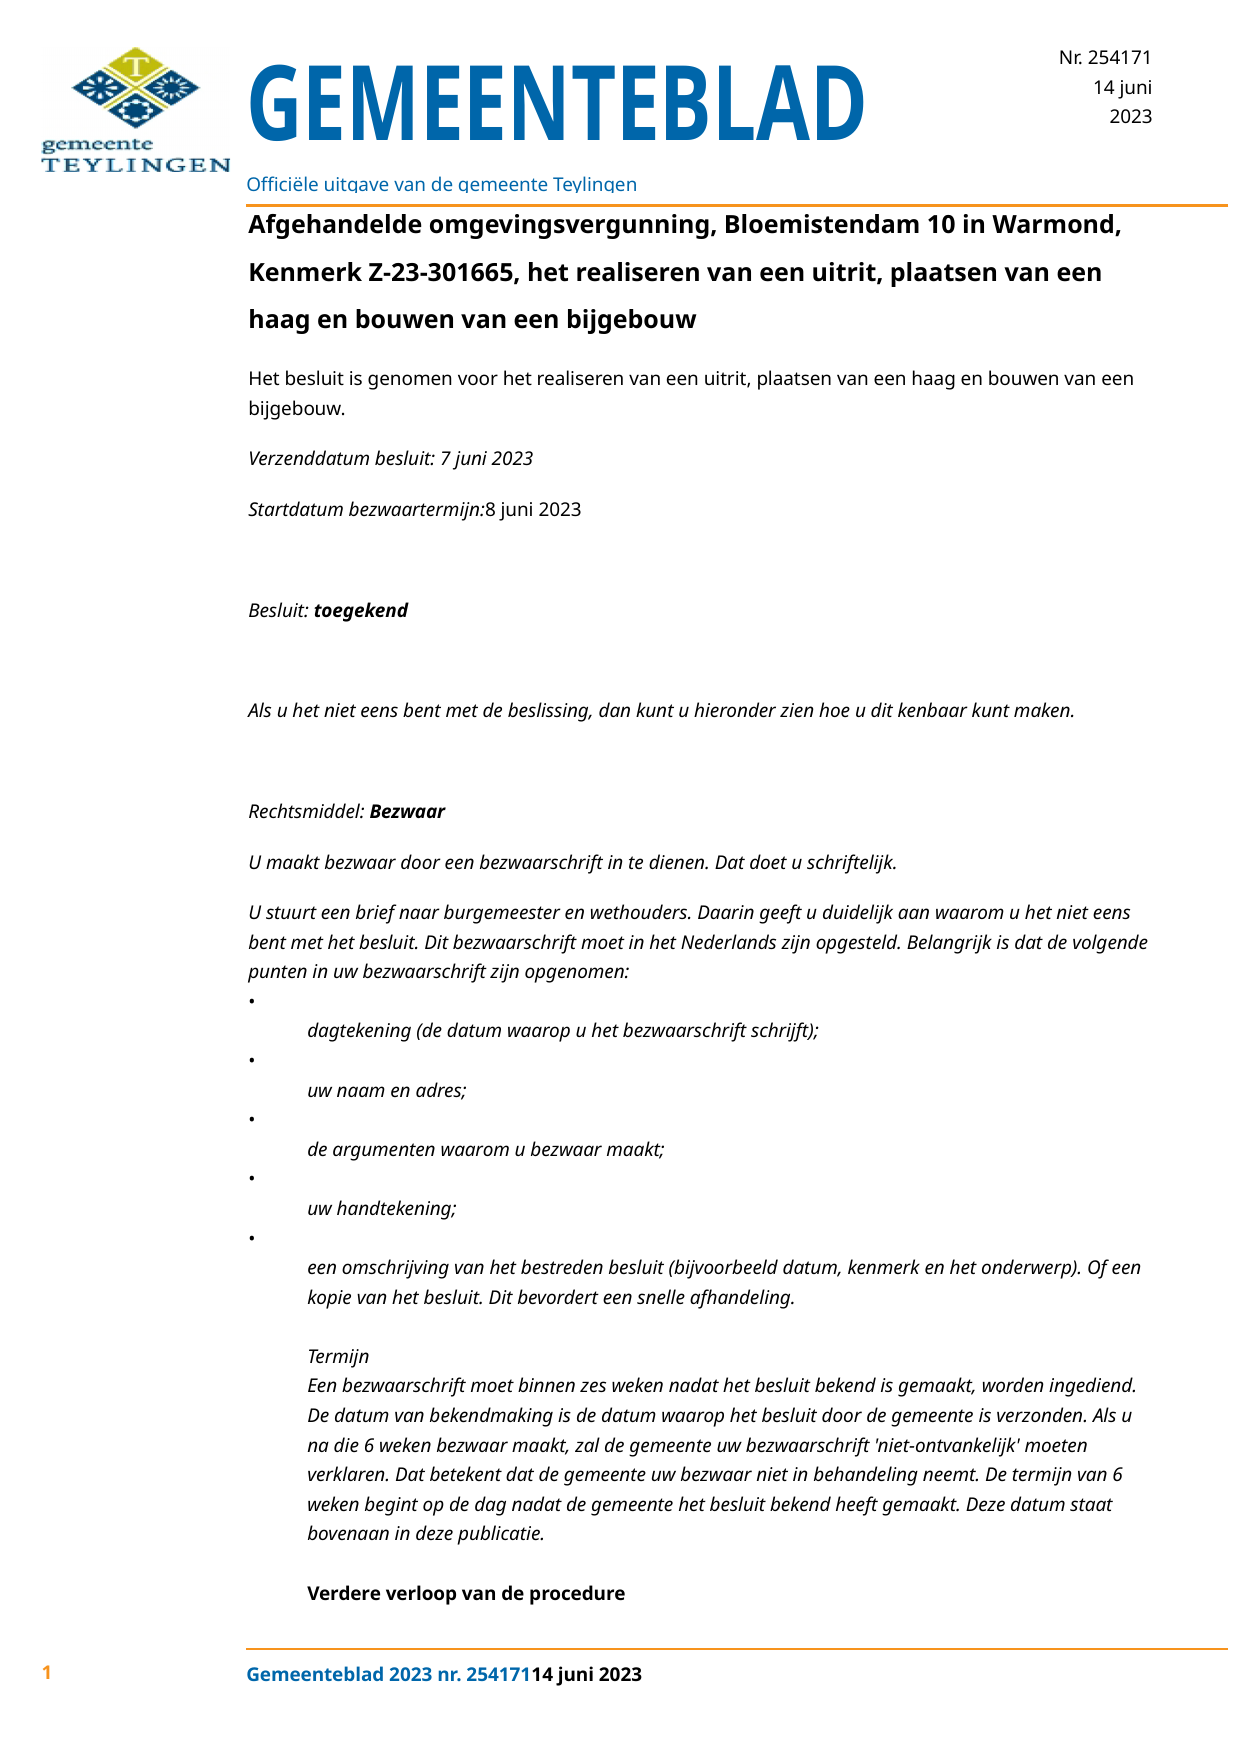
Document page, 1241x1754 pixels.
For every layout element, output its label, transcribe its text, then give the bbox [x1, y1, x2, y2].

text Verzenddatum besluit: 7 juni 2023 [248, 446, 1152, 471]
list Een bezwaarschrift moet binnen zes weken nadat het besluit bekend is gemaakt, worden ingediend. De datum van bekendmaking is de datum waarop het besluit door de gemeente is verzonden. Als u na die 6 weken bezwaar maakt, zal de gemeente uw bezwaarschrift 'niet-ontvankelijk' moeten verklaren. Dat betekent dat de gemeente uw bezwaar niet in behandeling neemt. De termijn van 6 weken begint op de dag nadat de gemeente het besluit bekend heeft gemaakt. Deze datum staat bovenaan in deze publicatie. [248, 1373, 1152, 1546]
text U maakt bezwaar door een bezwaarschrift in te dienen. Dat doet u schriftelijk. [248, 849, 1152, 874]
list Verdere verloop van de procedure [248, 1580, 1152, 1605]
list uw handtekening; [248, 1195, 1152, 1221]
picture [41, 47, 231, 172]
text Het besluit is genomen voor het realiseren van een uitrit, plaatsen van een haag en bouwen van een bijgebouw. [248, 366, 1152, 421]
list dagtekening (de datum waarop u het bezwaarschrift schrijft); [248, 1018, 1152, 1043]
list de argumenten waarom u bezwaar maakt; [248, 1136, 1152, 1162]
text Besluit: toegekend [248, 597, 1152, 622]
text Rechtsmiddel: Bezwaar [248, 798, 1152, 824]
list een omschrijving van het bestreden besluit (bijvoorbeeld datum, kenmerk en het onderwerp). Of een kopie van het besluit. Dit bevordert een snelle afhandeling. [248, 1254, 1152, 1309]
list uw naam en adres; [248, 1077, 1152, 1102]
text Startdatum bezwaartermijn:8 juni 2023 [248, 496, 1152, 522]
text U stuurt een brief naar burgemeester en wethouders. Daarin geeft u duidelijk aan waarom u het niet eens bent met het besluit. Dit bezwaarschrift moet in het Nederlands zijn opgesteld. Belangrijk is dat de volgende punten in uw bezwaarschrift zijn opgenomen: [248, 899, 1152, 984]
list Termijn [248, 1343, 1152, 1369]
text Afgehandelde omgevingsvergunning, Bloemistendam 10 in Warmond, Kenmerk Z-23-301665, het realiseren van een uitrit, plaatsen van een haag en bouwen van een bijgebouw [248, 207, 1152, 336]
text Als u het niet eens bent met de beslissing, dan kunt u hieronder zien hoe u dit kenbaar kunt maken. [248, 698, 1152, 723]
